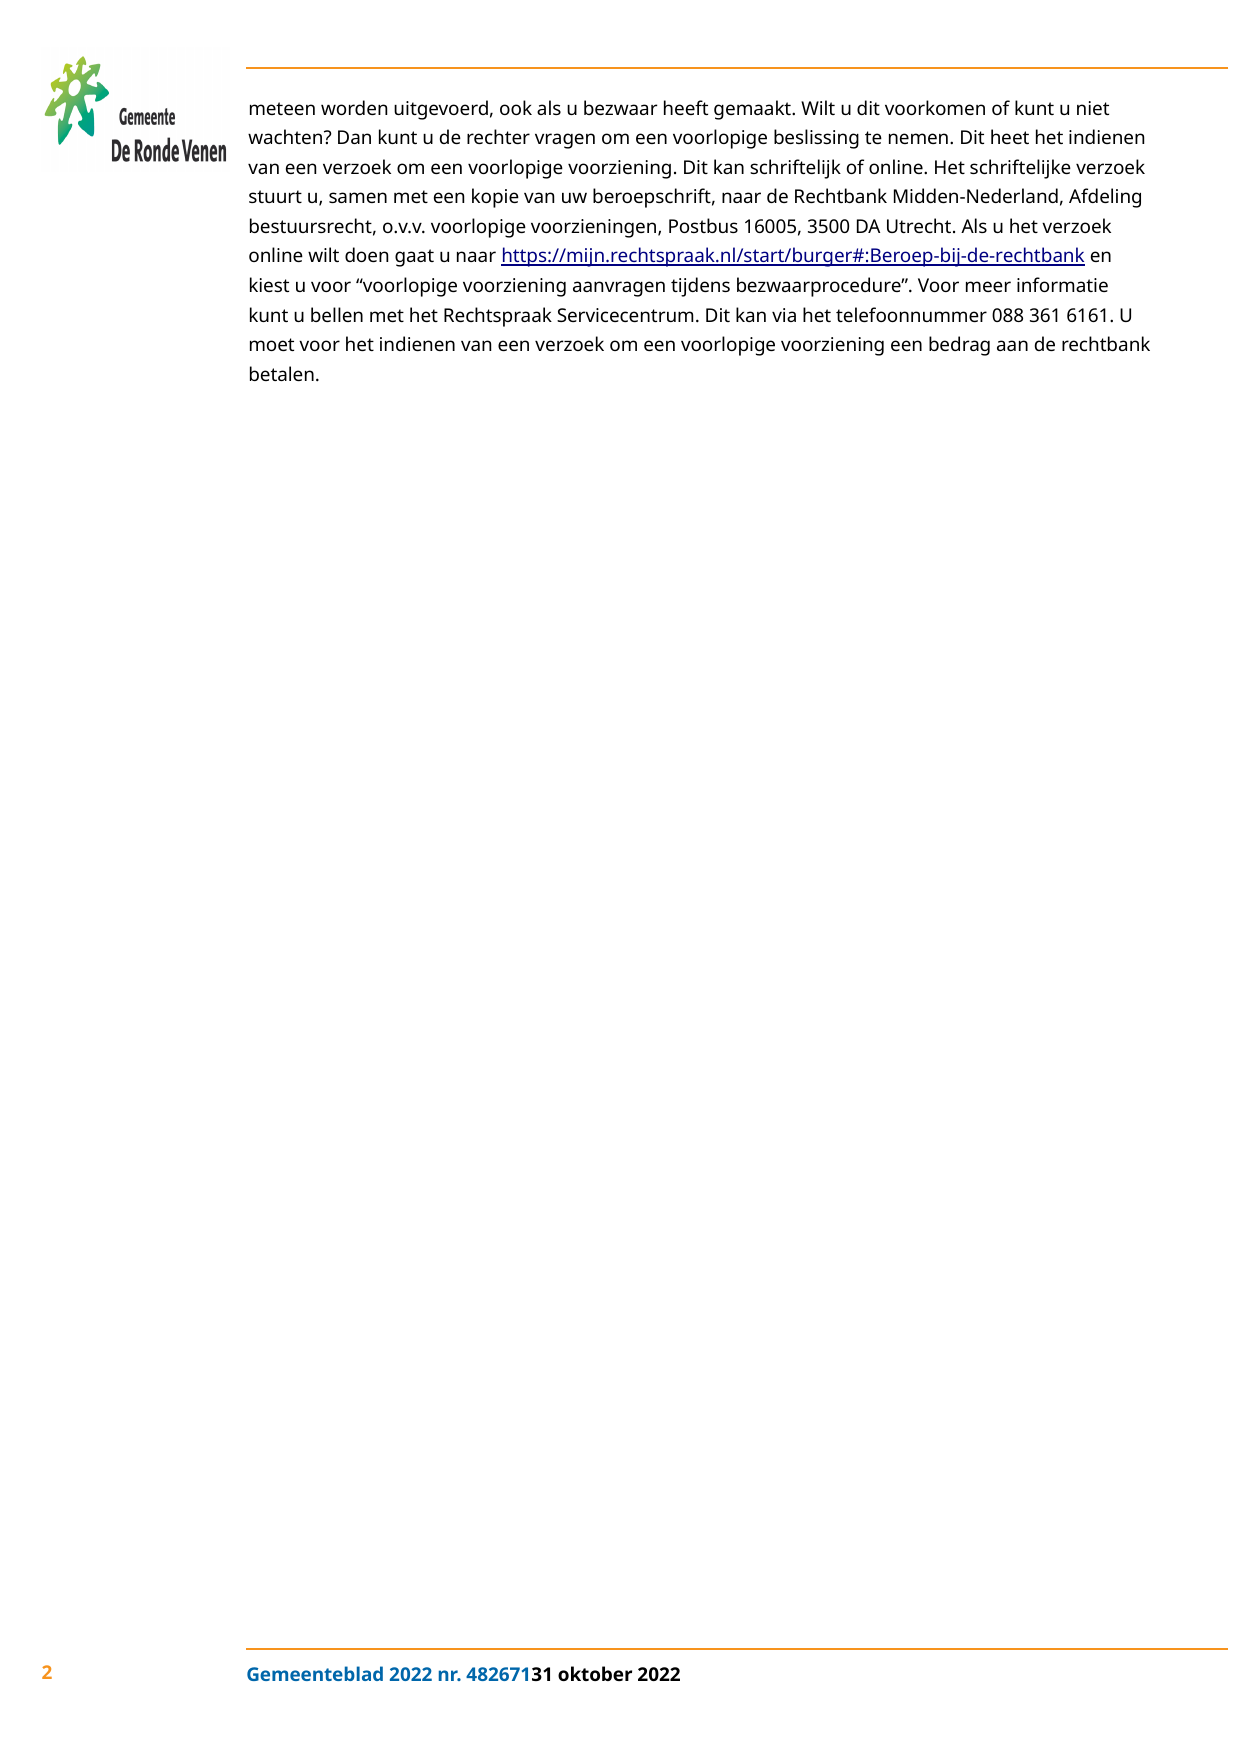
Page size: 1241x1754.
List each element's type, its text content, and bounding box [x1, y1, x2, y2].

picture [41, 47, 231, 172]
text meteen worden uitgevoerd, ook als u bezwaar heeft gemaakt. Wilt u dit voorkomen of kunt u niet wachten? Dan kunt u de rechter vragen om een voorlopige beslissing te nemen. Dit heet het indienen van een verzoek om een voorlopige voorziening. Dit kan schriftelijk of online. Het schriftelijke verzoek stuurt u, samen met een kopie van uw beroepschrift, naar de Rechtbank Midden-Nederland, Afdeling bestuursrecht, o.v.v. voorlopige voorzieningen, Postbus 16005, 3500 DA Utrecht. Als u het verzoek online wilt doen gaat u naar https://mijn.rechtspraak.nl/start/burger#:Beroep-bij-de-rechtbank en kiest u voor “voorlopige voorziening aanvragen tijdens bezwaarprocedure”. Voor meer informatie kunt u bellen met het Rechtspraak Servicecentrum. Dit kan via het telefoonnummer 088 361 6161. U moet voor het indienen van een verzoek om een voorlopige voorziening een bedrag aan de rechtbank betalen. [248, 95, 1152, 387]
